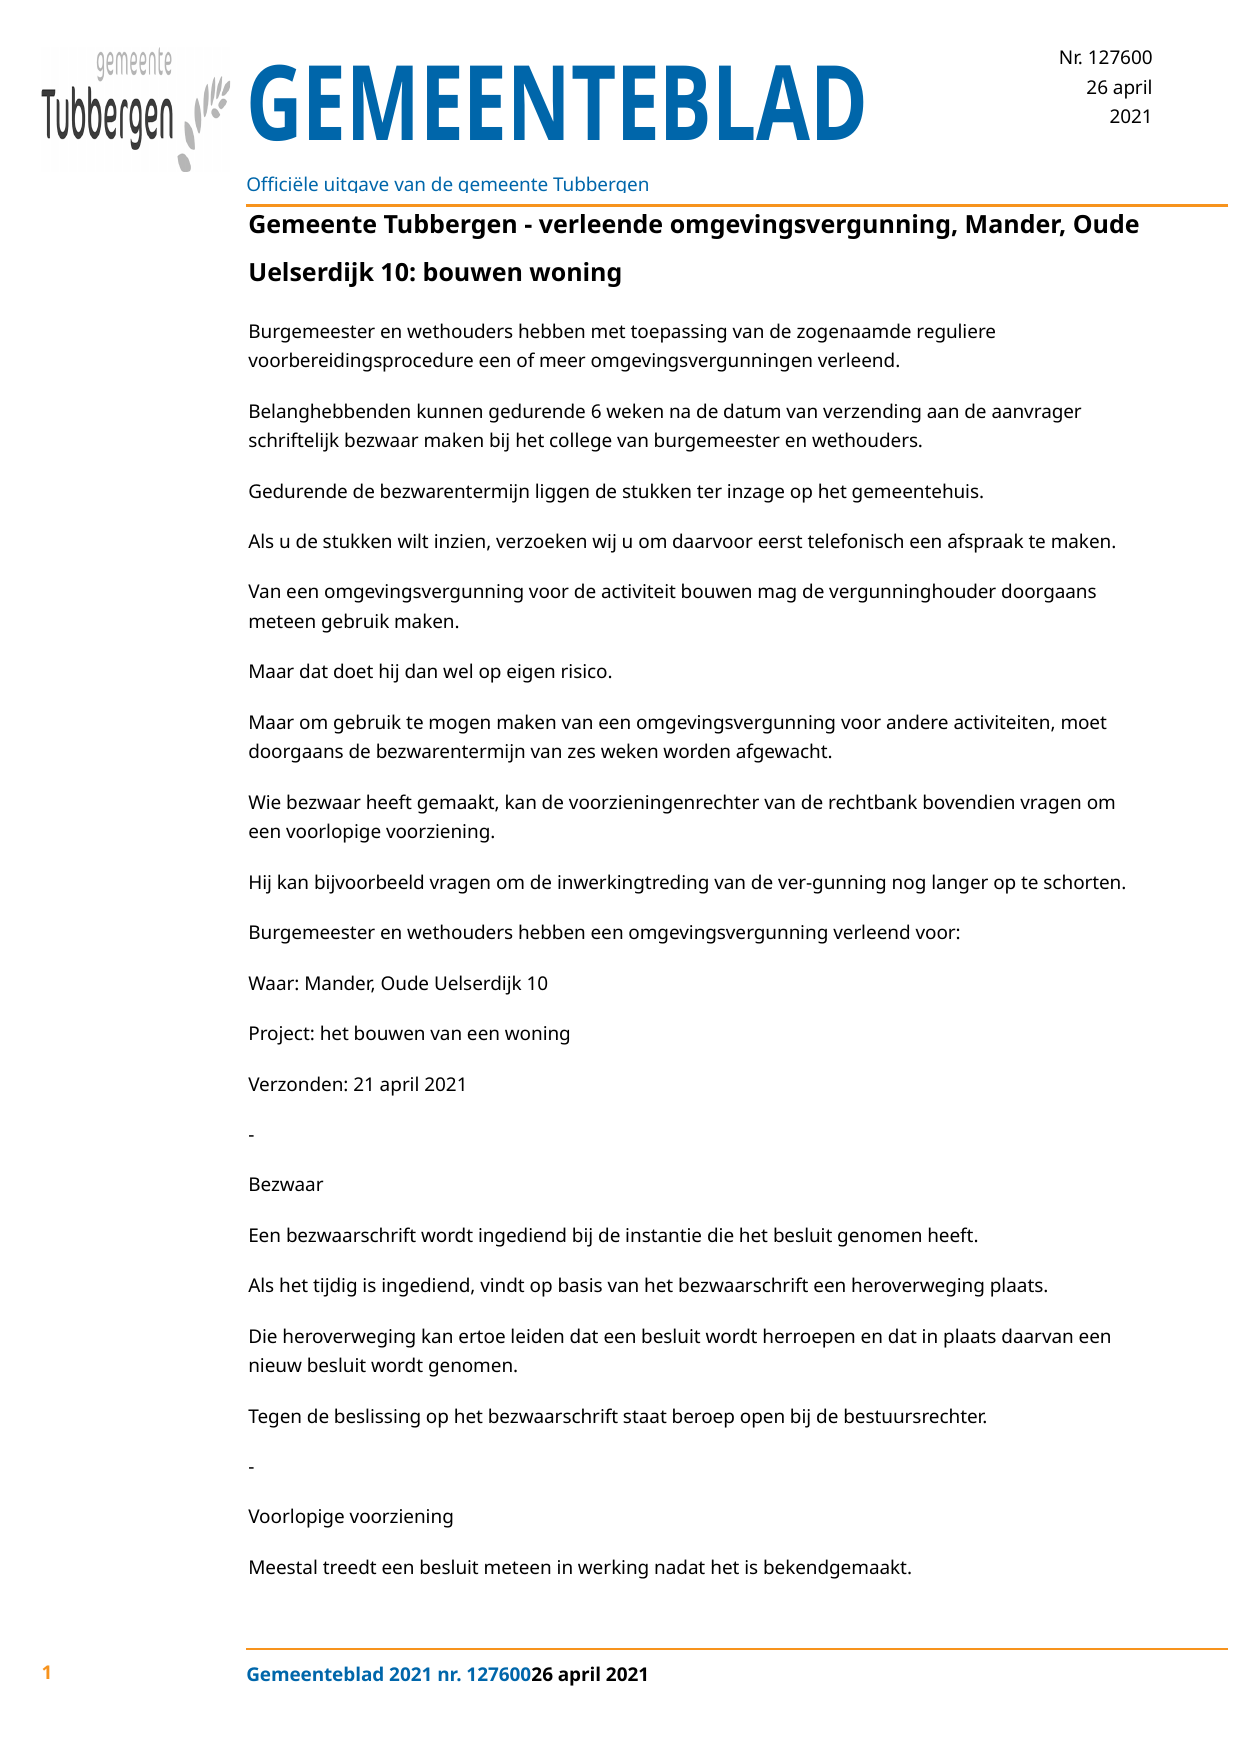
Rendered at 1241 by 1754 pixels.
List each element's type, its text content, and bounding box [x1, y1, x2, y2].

text Burgemeester en wethouders hebben met toepassing van de zogenaamde reguliere voorbereidingsprocedure een of meer omgevingsvergunningen verleend. [248, 318, 1152, 373]
text Als het tijdig is ingediend, vindt op basis van het bezwaarschrift een heroverweging plaats. [248, 1272, 1152, 1298]
text Bezwaar [248, 1172, 1152, 1197]
text Van een omgevingsvergunning voor de activiteit bouwen mag de vergunninghouder doorgaans meteen gebruik maken. [248, 579, 1152, 634]
text Voorlopige voorziening [248, 1504, 1152, 1529]
text Burgemeester en wethouders hebben een omgevingsvergunning verleend voor: [248, 919, 1152, 945]
text Een bezwaarschrift wordt ingediend bij de instantie die het besluit genomen heeft. [248, 1222, 1152, 1248]
text Maar om gebruik te mogen maken van een omgevingsvergunning voor andere activiteiten, moet doorgaans de bezwarentermijn van zes weken worden afgewacht. [248, 709, 1152, 764]
text Verzonden: 21 april 2021 [248, 1071, 1152, 1097]
text Als u de stukken wilt inzien, verzoeken wij u om daarvoor eerst telefonisch een afspraak te maken. [248, 528, 1152, 554]
picture [41, 47, 231, 172]
text Belanghebbenden kunnen gedurende 6 weken na de datum van verzending aan de aanvrager schriftelijk bezwaar maken bij het college van burgemeester en wethouders. [248, 398, 1152, 453]
text - [248, 1453, 1152, 1479]
text Wie bezwaar heeft gemaakt, kan de voorzieningenrechter van de rechtbank bovendien vragen om een voorlopige voorziening. [248, 789, 1152, 844]
text Die heroverweging kan ertoe leiden dat een besluit wordt herroepen en dat in plaats daarvan een nieuw besluit wordt genomen. [248, 1323, 1152, 1378]
text - [248, 1121, 1152, 1147]
text Hij kan bijvoorbeeld vragen om de inwerkingtreding van de ver-gunning nog langer op te schorten. [248, 869, 1152, 895]
text Waar: Mander, Oude Uelserdijk 10 [248, 970, 1152, 996]
text Meestal treedt een besluit meteen in werking nadat het is bekendgemaakt. [248, 1554, 1152, 1580]
text Project: het bouwen van een woning [248, 1020, 1152, 1046]
text Gemeente Tubbergen - verleende omgevingsvergunning, Mander, Oude Uelserdijk 10: bouwen woning [248, 207, 1152, 288]
text Tegen de beslissing op het bezwaarschrift staat beroep open bij de bestuursrechter. [248, 1403, 1152, 1429]
text Maar dat doet hij dan wel op eigen risico. [248, 659, 1152, 684]
text Gedurende de bezwarentermijn liggen de stukken ter inzage op het gemeentehuis. [248, 478, 1152, 504]
